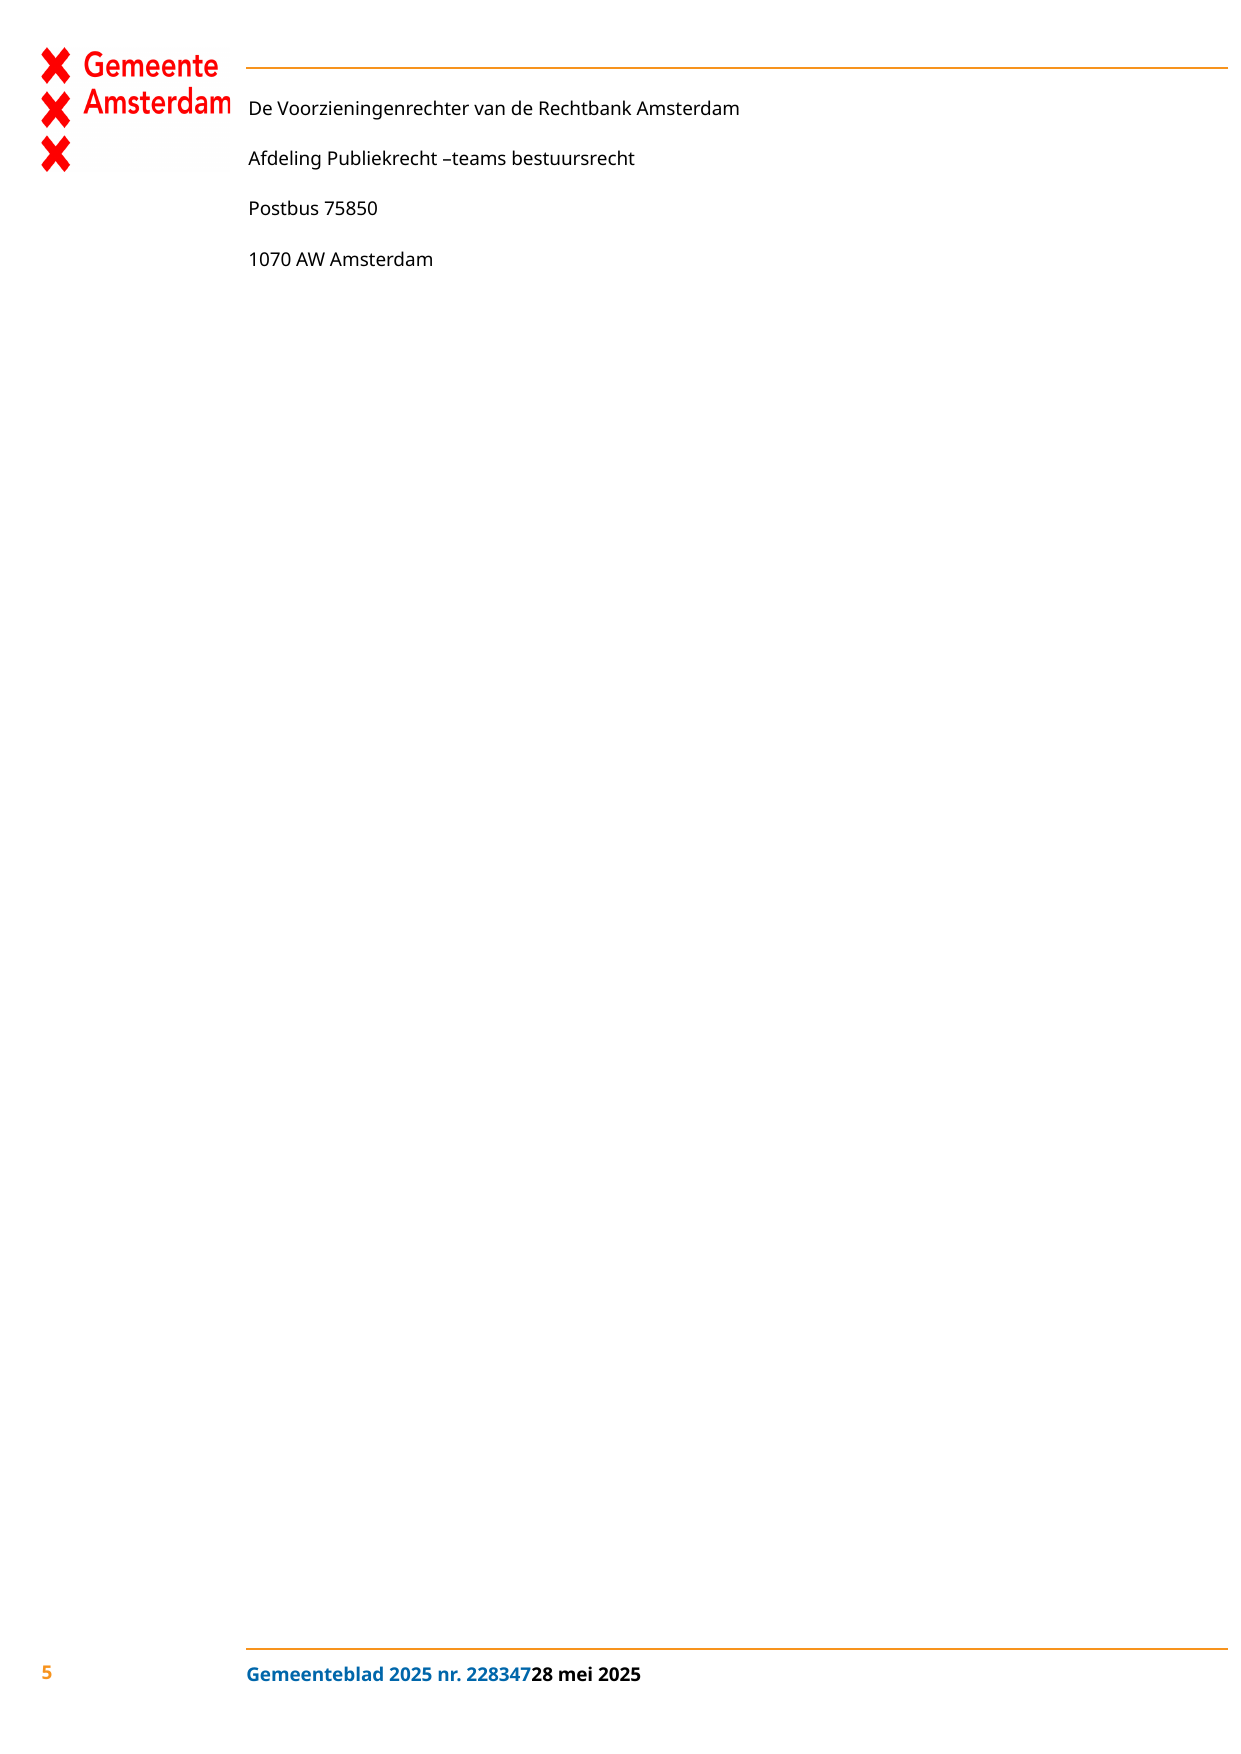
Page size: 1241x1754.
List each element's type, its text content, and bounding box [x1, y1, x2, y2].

text Afdeling Publiekrecht –teams bestuursrecht [248, 145, 1152, 171]
picture [41, 47, 231, 172]
text 1070 AW Amsterdam [248, 246, 1152, 272]
text Postbus 75850 [248, 196, 1152, 221]
text De Voorzieningenrechter van de Rechtbank Amsterdam [248, 95, 1152, 121]
